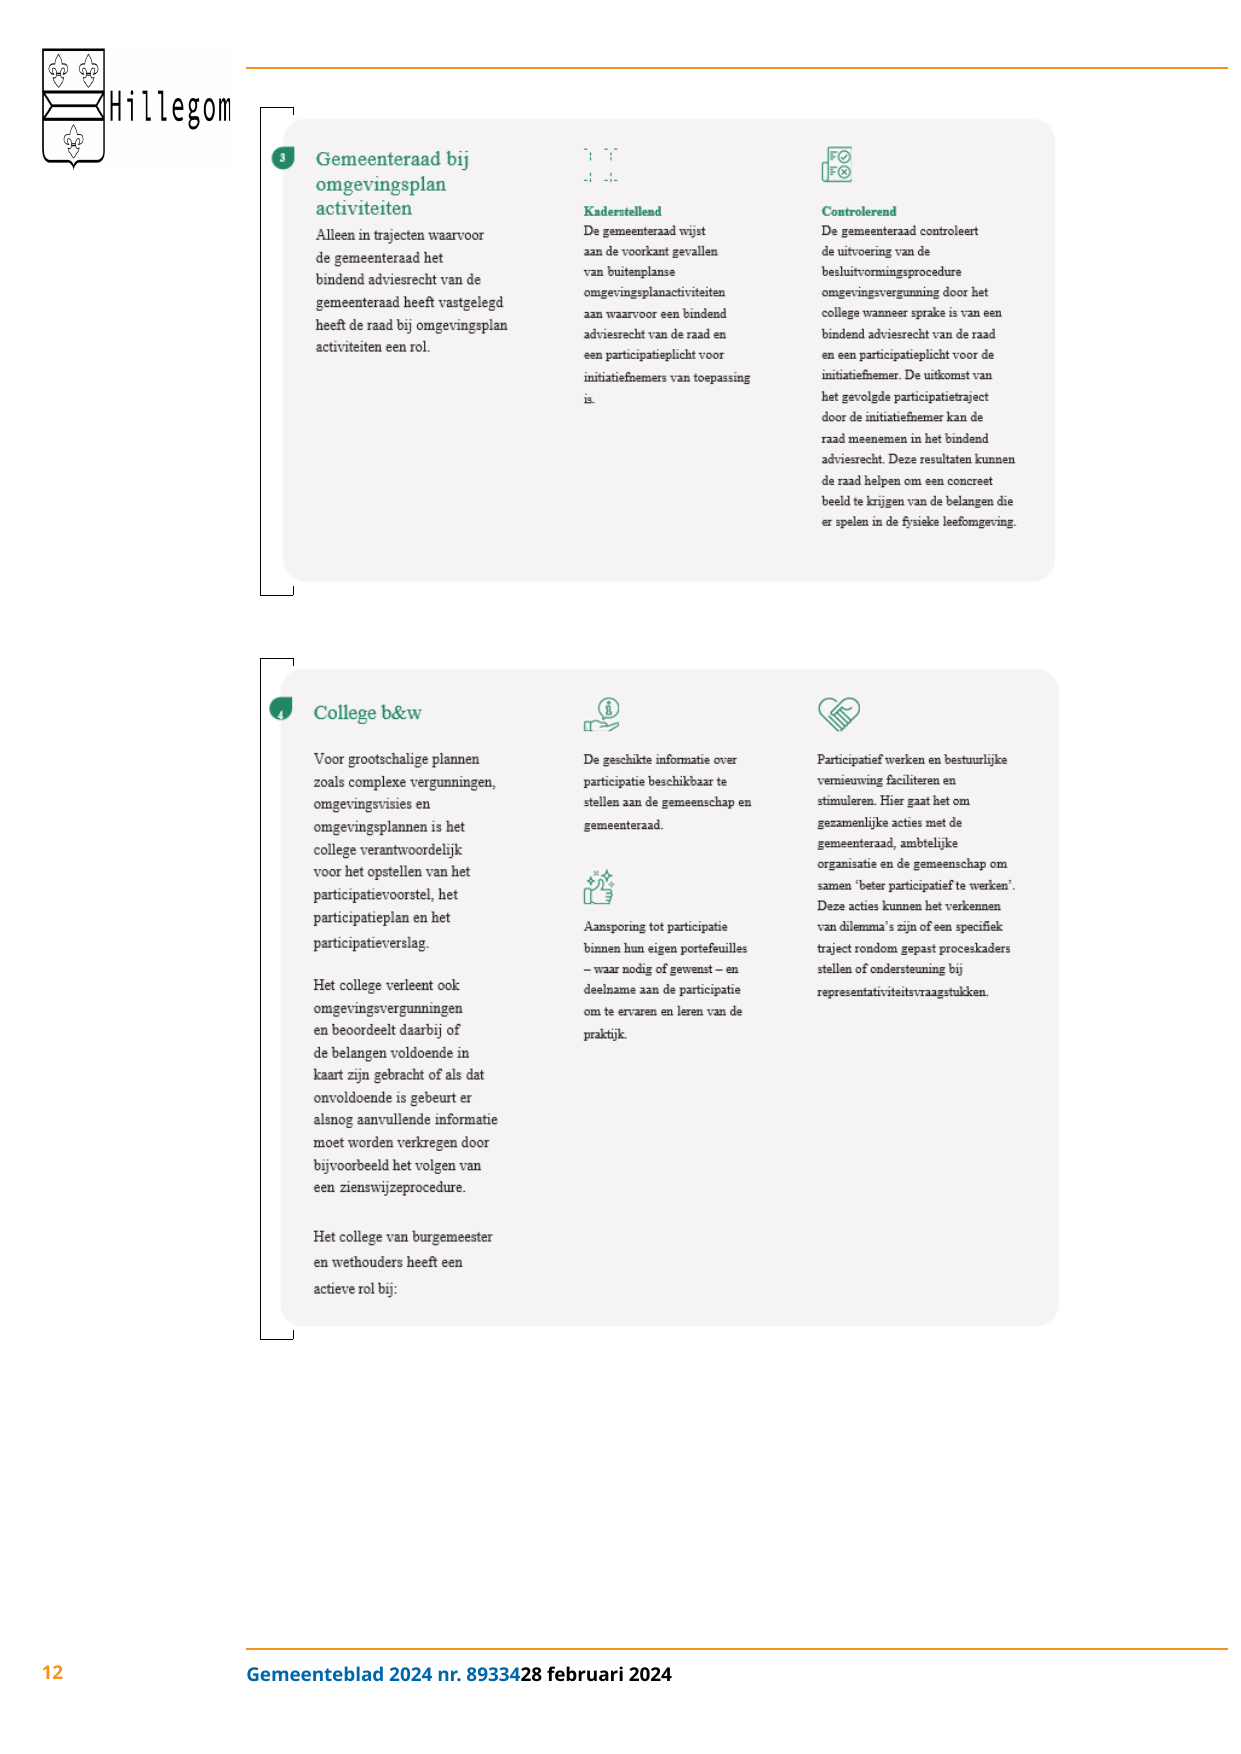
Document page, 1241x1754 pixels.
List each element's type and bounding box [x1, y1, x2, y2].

picture [268, 115, 1067, 586]
picture [41, 47, 231, 172]
picture [268, 666, 1067, 1330]
